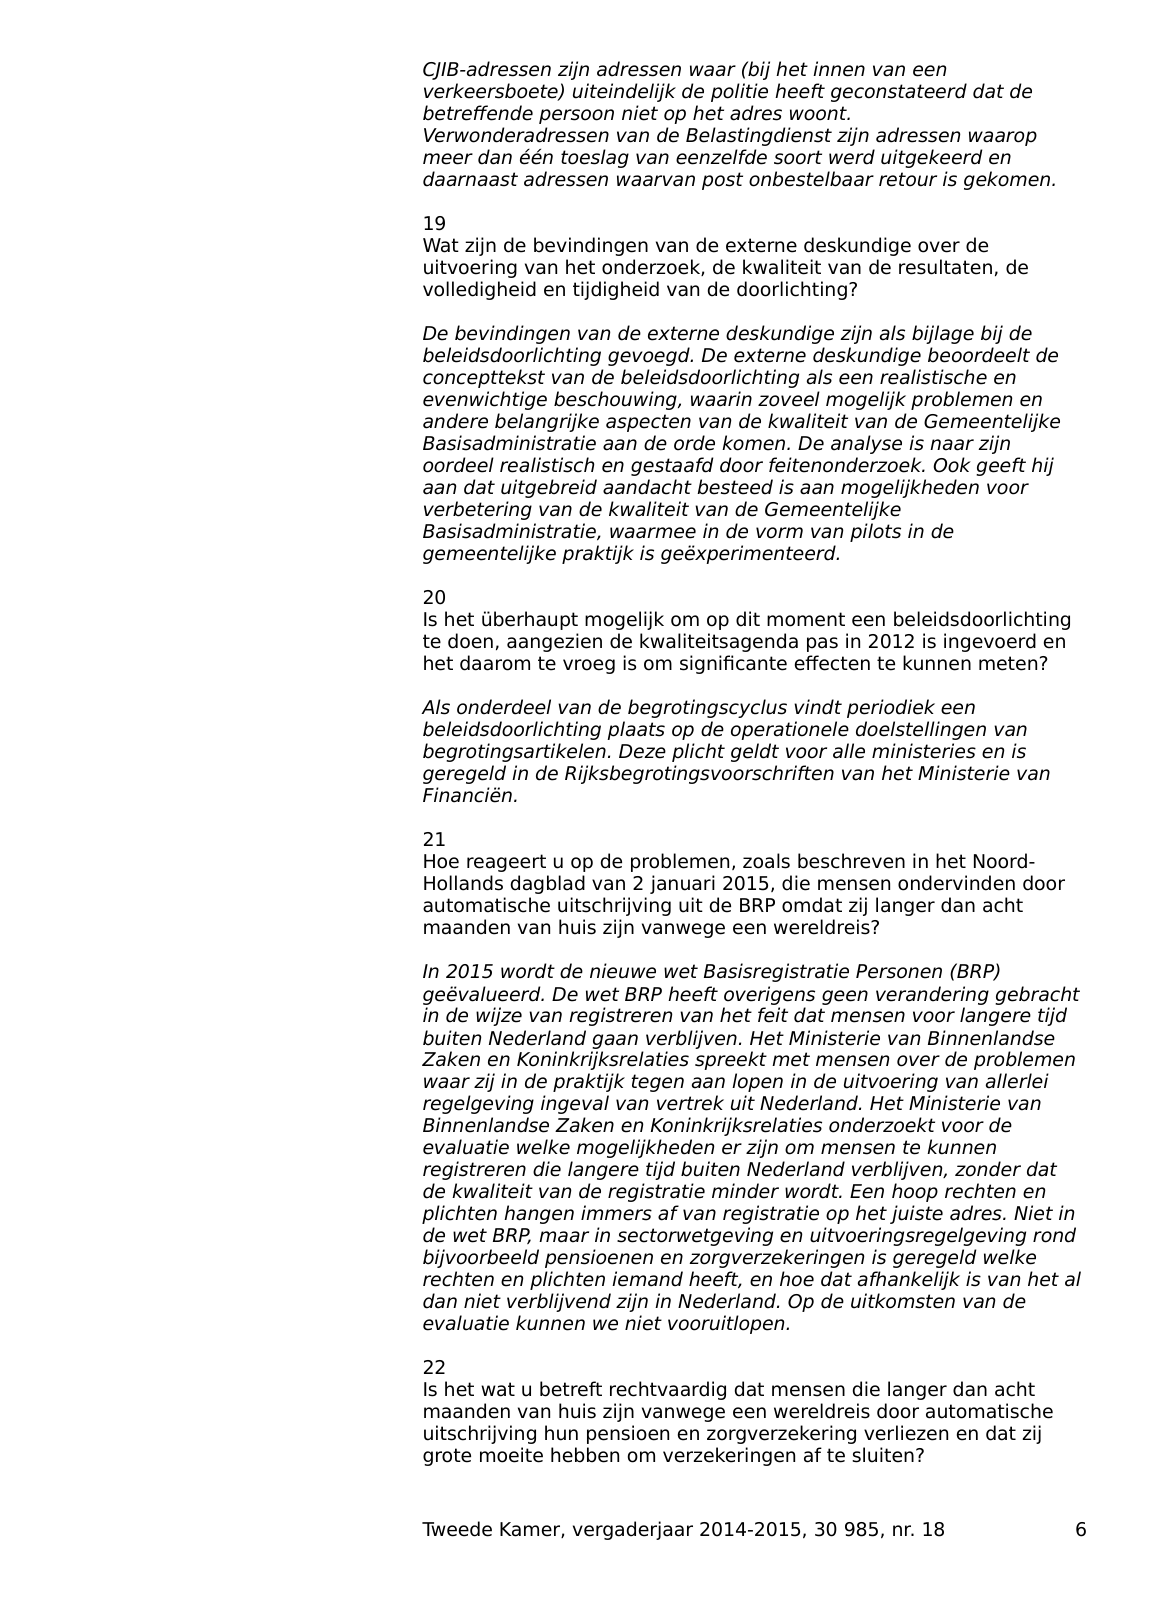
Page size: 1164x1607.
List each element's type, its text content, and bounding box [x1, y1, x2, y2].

text De bevindingen van de externe deskundige zijn als bijlage bij de beleidsdoorlichting gevoegd. De externe deskundige beoordeelt de concepttekst van de beleidsdoorlichting als een realistische en evenwichtige beschouwing, waarin zoveel mogelijk problemen en andere belangrijke aspecten van de kwaliteit van de Gemeentelijke Basisadministratie aan de orde komen. De analyse is naar zijn oordeel realistisch en gestaafd door feitenonderzoek. Ook geeft hij aan dat uitgebreid aandacht besteed is aan mogelijkheden voor verbetering van de kwaliteit van de Gemeentelijke Basisadministratie, waarmee in de vorm van pilots in de gemeentelijke praktijk is geëxperimenteerd. [422, 323, 1087, 565]
text Is het wat u betreft rechtvaardig dat mensen die langer dan acht maanden van huis zijn vanwege een wereldreis door automatische uitschrijving hun pensioen en zorgverzekering verliezen en dat zij grote moeite hebben om verzekeringen af te sluiten? [422, 1379, 1087, 1467]
text 21 [422, 829, 1087, 851]
text Wat zijn de bevindingen van de externe deskundige over de uitvoering van het onderzoek, de kwaliteit van de resultaten, de volledigheid en tijdigheid van de doorlichting? [422, 235, 1087, 301]
text 19 [422, 213, 1087, 235]
text In 2015 wordt de nieuwe wet Basisregistratie Personen (BRP) geëvalueerd. De wet BRP heeft overigens geen verandering gebracht in de wijze van registreren van het feit dat mensen voor langere tijd buiten Nederland gaan verblijven. Het Ministerie van Binnenlandse Zaken en Koninkrijksrelaties spreekt met mensen over de problemen waar zij in de praktijk tegen aan lopen in de uitvoering van allerlei regelgeving ingeval van vertrek uit Nederland. Het Ministerie van Binnenlandse Zaken en Koninkrijksrelaties onderzoekt voor de evaluatie welke mogelijkheden er zijn om mensen te kunnen registreren die langere tijd buiten Nederland verblijven, zonder dat de kwaliteit van de registratie minder wordt. Een hoop rechten en plichten hangen immers af van registratie op het juiste adres. Niet in de wet BRP, maar in sectorwetgeving en uitvoeringsregelgeving rond bijvoorbeeld pensioenen en zorgverzekeringen is geregeld welke rechten en plichten iemand heeft, en hoe dat afhankelijk is van het al dan niet verblijvend zijn in Nederland. Op de uitkomsten van de evaluatie kunnen we niet vooruitlopen. [422, 961, 1087, 1335]
text Hoe reageert u op de problemen, zoals beschreven in het Noord-Hollands dagblad van 2 januari 2015, die mensen ondervinden door automatische uitschrijving uit de BRP omdat zij langer dan acht maanden van huis zijn vanwege een wereldreis? [422, 851, 1087, 939]
text 22 [422, 1357, 1087, 1379]
text Verwonderadressen van de Belastingdienst zijn adressen waarop meer dan één toeslag van eenzelfde soort werd uitgekeerd en daarnaast adressen waarvan post onbestelbaar retour is gekomen. [422, 125, 1087, 191]
text Als onderdeel van de begrotingscyclus vindt periodiek een beleidsdoorlichting plaats op de operationele doelstellingen van begrotingsartikelen. Deze plicht geldt voor alle ministeries en is geregeld in de Rijksbegrotingsvoorschriften van het Ministerie van Financiën. [422, 697, 1087, 807]
text Is het überhaupt mogelijk om op dit moment een beleidsdoorlichting te doen, aangezien de kwaliteitsagenda pas in 2012 is ingevoerd en het daarom te vroeg is om significante effecten te kunnen meten? [422, 609, 1087, 675]
text 20 [422, 587, 1087, 609]
text CJIB-adressen zijn adressen waar (bij het innen van een verkeersboete) uiteindelijk de politie heeft geconstateerd dat de betreffende persoon niet op het adres woont. [422, 59, 1087, 125]
